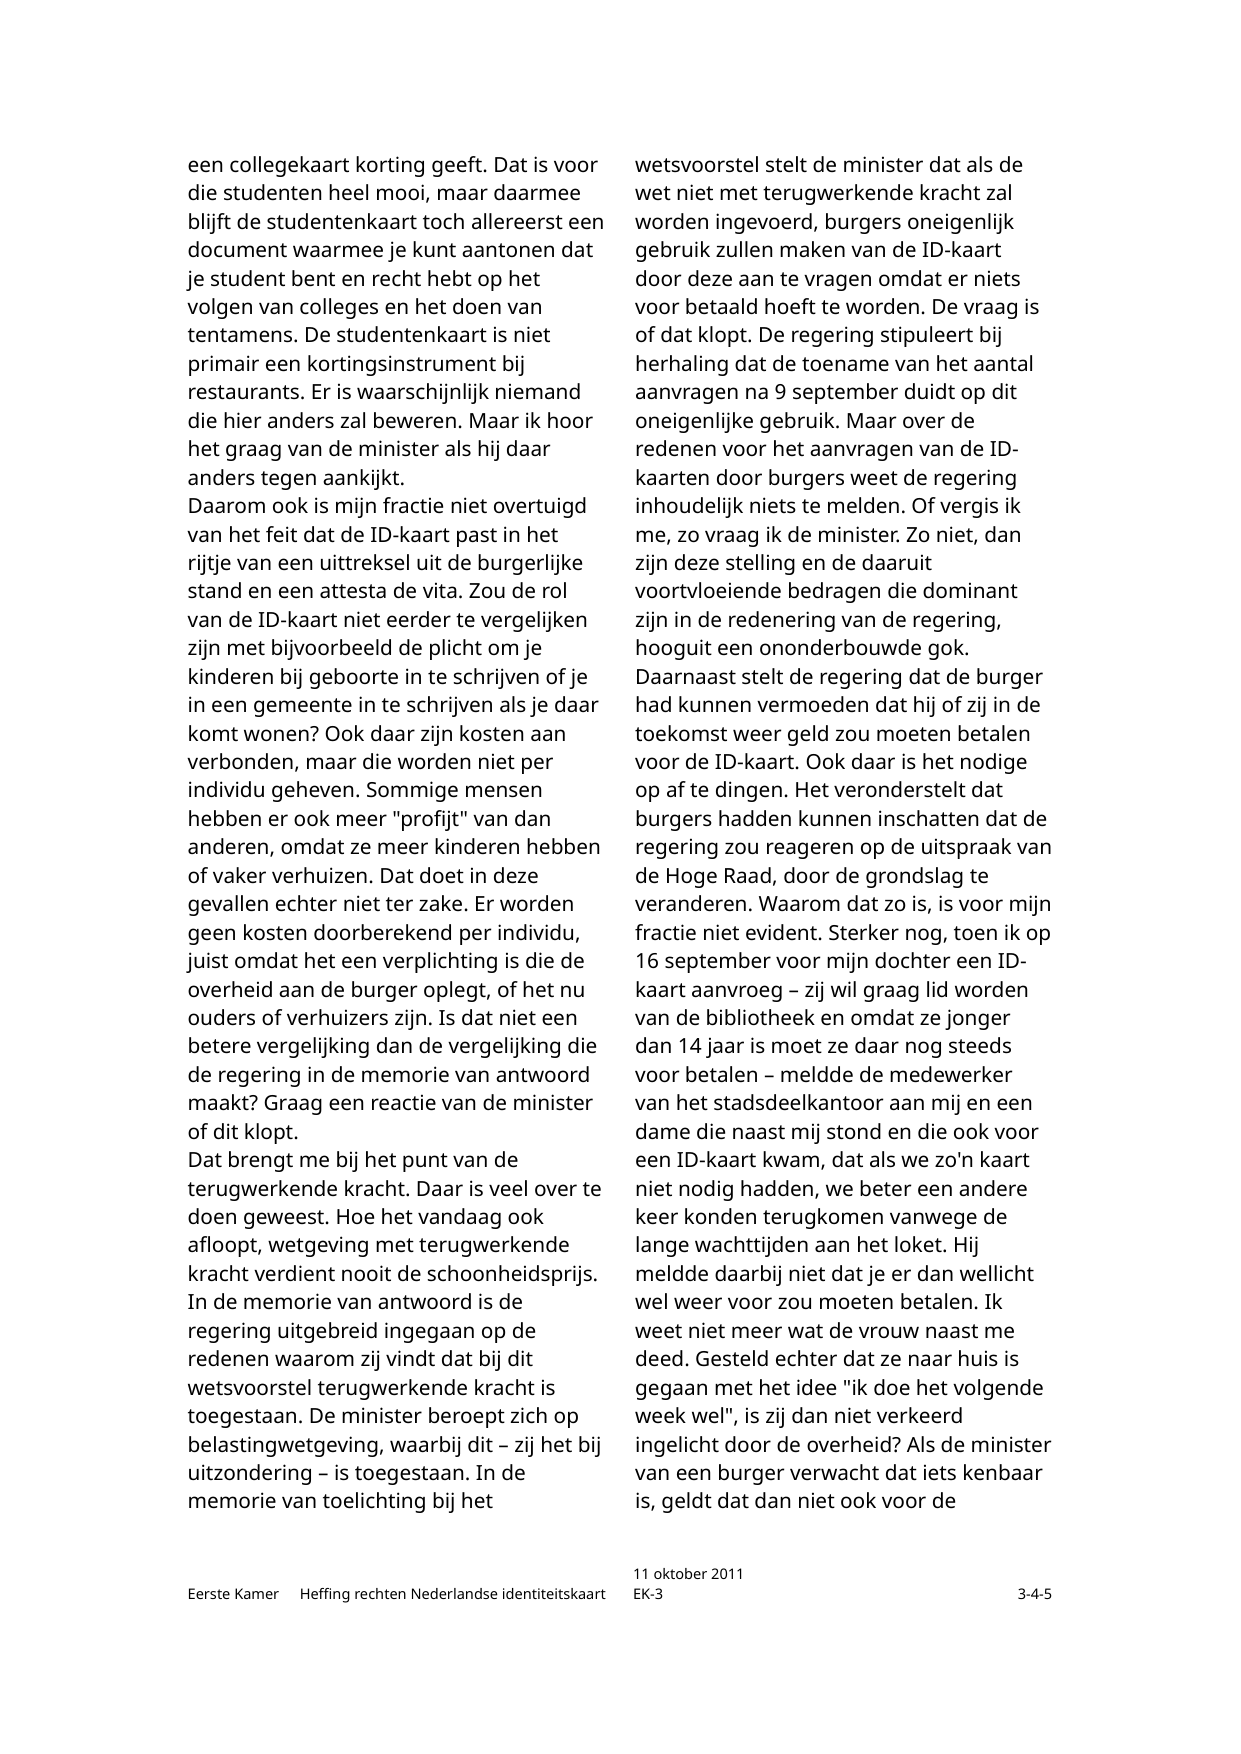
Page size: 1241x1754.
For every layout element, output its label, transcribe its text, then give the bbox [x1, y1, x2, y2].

text Daarom ook is mijn fractie niet overtuigd van het feit dat de ID-kaart past in het rijtje van een uittreksel uit de burgerlijke stand en een attesta de vita. Zou de rol van de ID-kaart niet eerder te vergelijken zijn met bijvoorbeeld de plicht om je kinderen bij geboorte in te schrijven of je in een gemeente in te schrijven als je daar komt wonen? Ook daar zijn kosten aan verbonden, maar die worden niet per individu geheven. Sommige mensen hebben er ook meer "profijt" van dan anderen, omdat ze meer kinderen hebben of vaker verhuizen. Dat doet in deze gevallen echter niet ter zake. Er worden geen kosten doorberekend per individu, juist omdat het een verplichting is die de overheid aan de burger oplegt, of het nu ouders of verhuizers zijn. Is dat niet een betere vergelijking dan de vergelijking die de regering in de memorie van antwoord maakt? Graag een reactie van de minister of dit klopt. [187, 491, 605, 1145]
text Dat brengt me bij het punt van de terugwerkende kracht. Daar is veel over te doen geweest. Hoe het vandaag ook afloopt, wetgeving met terugwerkende kracht verdient nooit de schoonheidsprijs. In de memorie van antwoord is de regering uitgebreid ingegaan op de redenen waarom zij vindt dat bij dit wetsvoorstel terugwerkende kracht is toegestaan. De minister beroept zich op belastingwetgeving, waarbij dit – zij het bij uitzondering – is toegestaan. In de memorie van toelichting bij het [187, 1145, 605, 1515]
text Daarnaast stelt de regering dat de burger had kunnen vermoeden dat hij of zij in de toekomst weer geld zou moeten betalen voor de ID-kaart. Ook daar is het nodige op af te dingen. Het veronderstelt dat burgers hadden kunnen inschatten dat de regering zou reageren op de uitspraak van de Hoge Raad, door de grondslag te veranderen. Waarom dat zo is, is voor mijn fractie niet evident. Sterker nog, toen ik op 16 september voor mijn dochter een ID-kaart aanvroeg – zij wil graag lid worden van de bibliotheek en omdat ze jonger dan 14 jaar is moet ze daar nog steeds voor betalen – meldde de medewerker van het stadsdeelkantoor aan mij en een dame die naast mij stond en die ook voor een ID-kaart kwam, dat als we zo'n kaart niet nodig hadden, we beter een andere keer konden terugkomen vanwege de lange wachttijden aan het loket. Hij meldde daarbij niet dat je er dan wellicht wel weer voor zou moeten betalen. Ik weet niet meer wat de vrouw naast me deed. Gesteld echter dat ze naar huis is gegaan met het idee "ik doe het volgende week wel", is zij dan niet verkeerd ingelicht door de overheid? Als de minister van een burger verwacht dat iets kenbaar is, geldt dat dan niet ook voor de [635, 662, 1053, 1515]
text wetsvoorstel stelt de minister dat als de wet niet met terugwerkende kracht zal worden ingevoerd, burgers oneigenlijk gebruik zullen maken van de ID-kaart door deze aan te vragen omdat er niets voor betaald hoeft te worden. De vraag is of dat klopt. De regering stipuleert bij herhaling dat de toename van het aantal aanvragen na 9 september duidt op dit oneigenlijke gebruik. Maar over de redenen voor het aanvragen van de ID-kaarten door burgers weet de regering inhoudelijk niets te melden. Of vergis ik me, zo vraag ik de minister. Zo niet, dan zijn deze stelling en de daaruit voortvloeiende bedragen die dominant zijn in de redenering van de regering, hooguit een ononderbouwde gok. [635, 150, 1053, 662]
text een collegekaart korting geeft. Dat is voor die studenten heel mooi, maar daarmee blijft de studentenkaart toch allereerst een document waarmee je kunt aantonen dat je student bent en recht hebt op het volgen van colleges en het doen van tentamens. De studentenkaart is niet primair een kortingsinstrument bij restaurants. Er is waarschijnlijk niemand die hier anders zal beweren. Maar ik hoor het graag van de minister als hij daar anders tegen aankijkt. [187, 150, 605, 491]
